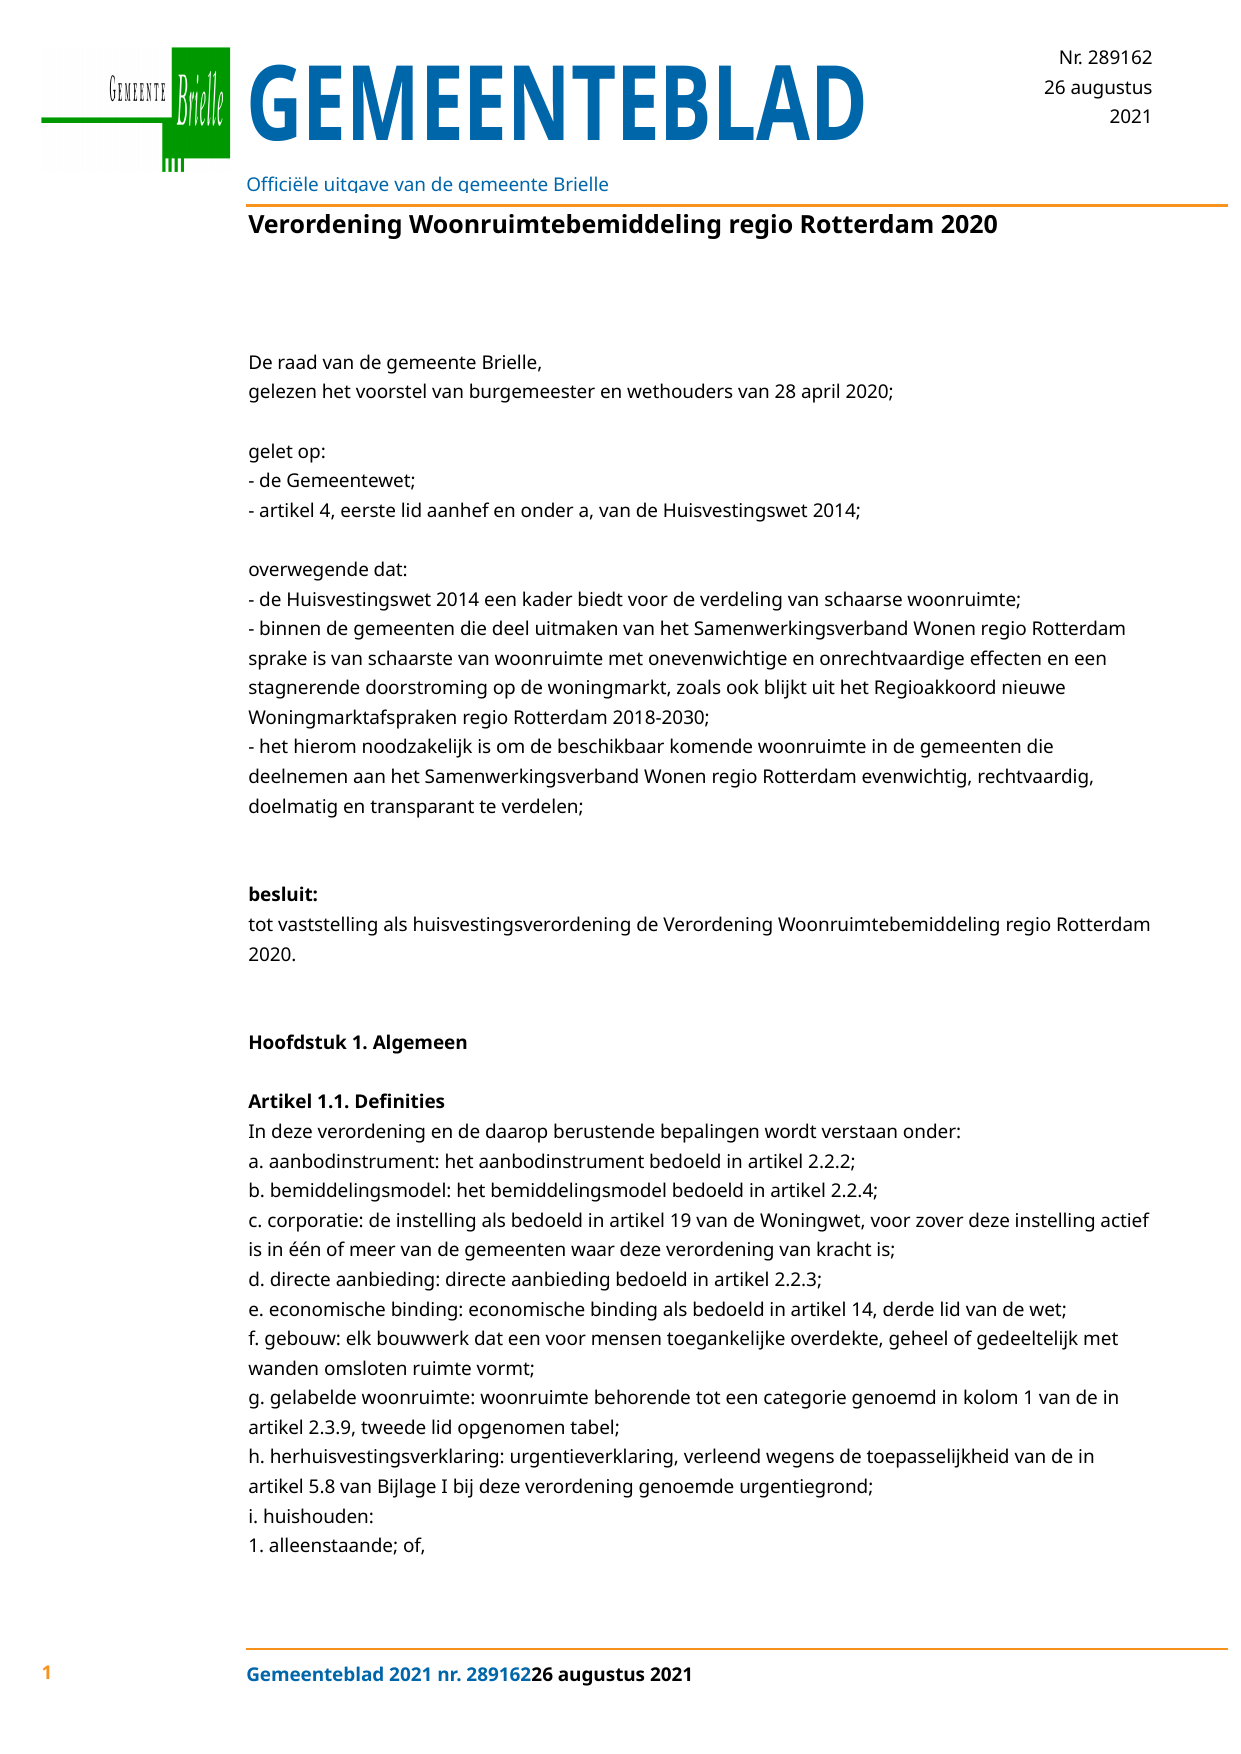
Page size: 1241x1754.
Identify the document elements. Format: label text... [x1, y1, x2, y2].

text h. herhuisvestingsverklaring: urgentieverklaring, verleend wegens de toepasselijkheid van de in artikel 5.8 van Bijlage I bij deze verordening genoemde urgentiegrond; [248, 1444, 1152, 1499]
text - artikel 4, eerste lid aanhef en onder a, van de Huisvestingswet 2014; [248, 497, 1152, 523]
text Verordening Woonruimtebemiddeling regio Rotterdam 2020 [248, 207, 1152, 241]
text f. gebouw: elk bouwwerk dat een voor mensen toegankelijke overdekte, geheel of gedeeltelijk met wanden omsloten ruimte vormt; [248, 1325, 1152, 1381]
text De raad van de gemeente Brielle, [248, 349, 1152, 375]
text Artikel 1.1. Definities [248, 1089, 1152, 1114]
text In deze verordening en de daarop berustende bepalingen wordt verstaan onder: [248, 1118, 1152, 1144]
text Hoofdstuk 1. Algemeen [248, 1029, 1152, 1055]
text c. corporatie: de instelling als bedoeld in artikel 19 van de Woningwet, voor zover deze instelling actief is in één of meer van de gemeenten waar deze verordening van kracht is; [248, 1207, 1152, 1262]
text tot vaststelling als huisvestingsverordening de Verordening Woonruimtebemiddeling regio Rotterdam 2020. [248, 911, 1152, 967]
text g. gelabelde woonruimte: woonruimte behorende tot een categorie genoemd in kolom 1 van de in artikel 2.3.9, tweede lid opgenomen tabel; [248, 1384, 1152, 1440]
text i. huishouden: [248, 1503, 1152, 1529]
text - de Huisvestingswet 2014 een kader biedt voor de verdeling van schaarse woonruimte; [248, 586, 1152, 612]
text e. economische binding: economische binding als bedoeld in artikel 14, derde lid van de wet; [248, 1296, 1152, 1322]
picture [41, 47, 231, 172]
text 1. alleenstaande; of, [248, 1532, 1152, 1558]
text - de Gemeentewet; [248, 467, 1152, 493]
text - binnen de gemeenten die deel uitmaken van het Samenwerkingsverband Wonen regio Rotterdam sprake is van schaarste van woonruimte met onevenwichtige en onrechtvaardige effecten en een stagnerende doorstroming op de woningmarkt, zoals ook blijkt uit het Regioakkoord nieuwe Woningmarktafspraken regio Rotterdam 2018-2030; [248, 615, 1152, 730]
text gelezen het voorstel van burgemeester en wethouders van 28 april 2020; [248, 379, 1152, 404]
text b. bemiddelingsmodel: het bemiddelingsmodel bedoeld in artikel 2.2.4; [248, 1177, 1152, 1203]
text besluit: [248, 882, 1152, 907]
text gelet op: [248, 438, 1152, 464]
text - het hierom noodzakelijk is om de beschikbaar komende woonruimte in de gemeenten die deelnemen aan het Samenwerkingsverband Wonen regio Rotterdam evenwichtig, rechtvaardig, doelmatig en transparant te verdelen; [248, 734, 1152, 819]
text a. aanbodinstrument: het aanbodinstrument bedoeld in artikel 2.2.2; [248, 1148, 1152, 1174]
text d. directe aanbieding: directe aanbieding bedoeld in artikel 2.2.3; [248, 1266, 1152, 1292]
text overwegende dat: [248, 556, 1152, 582]
